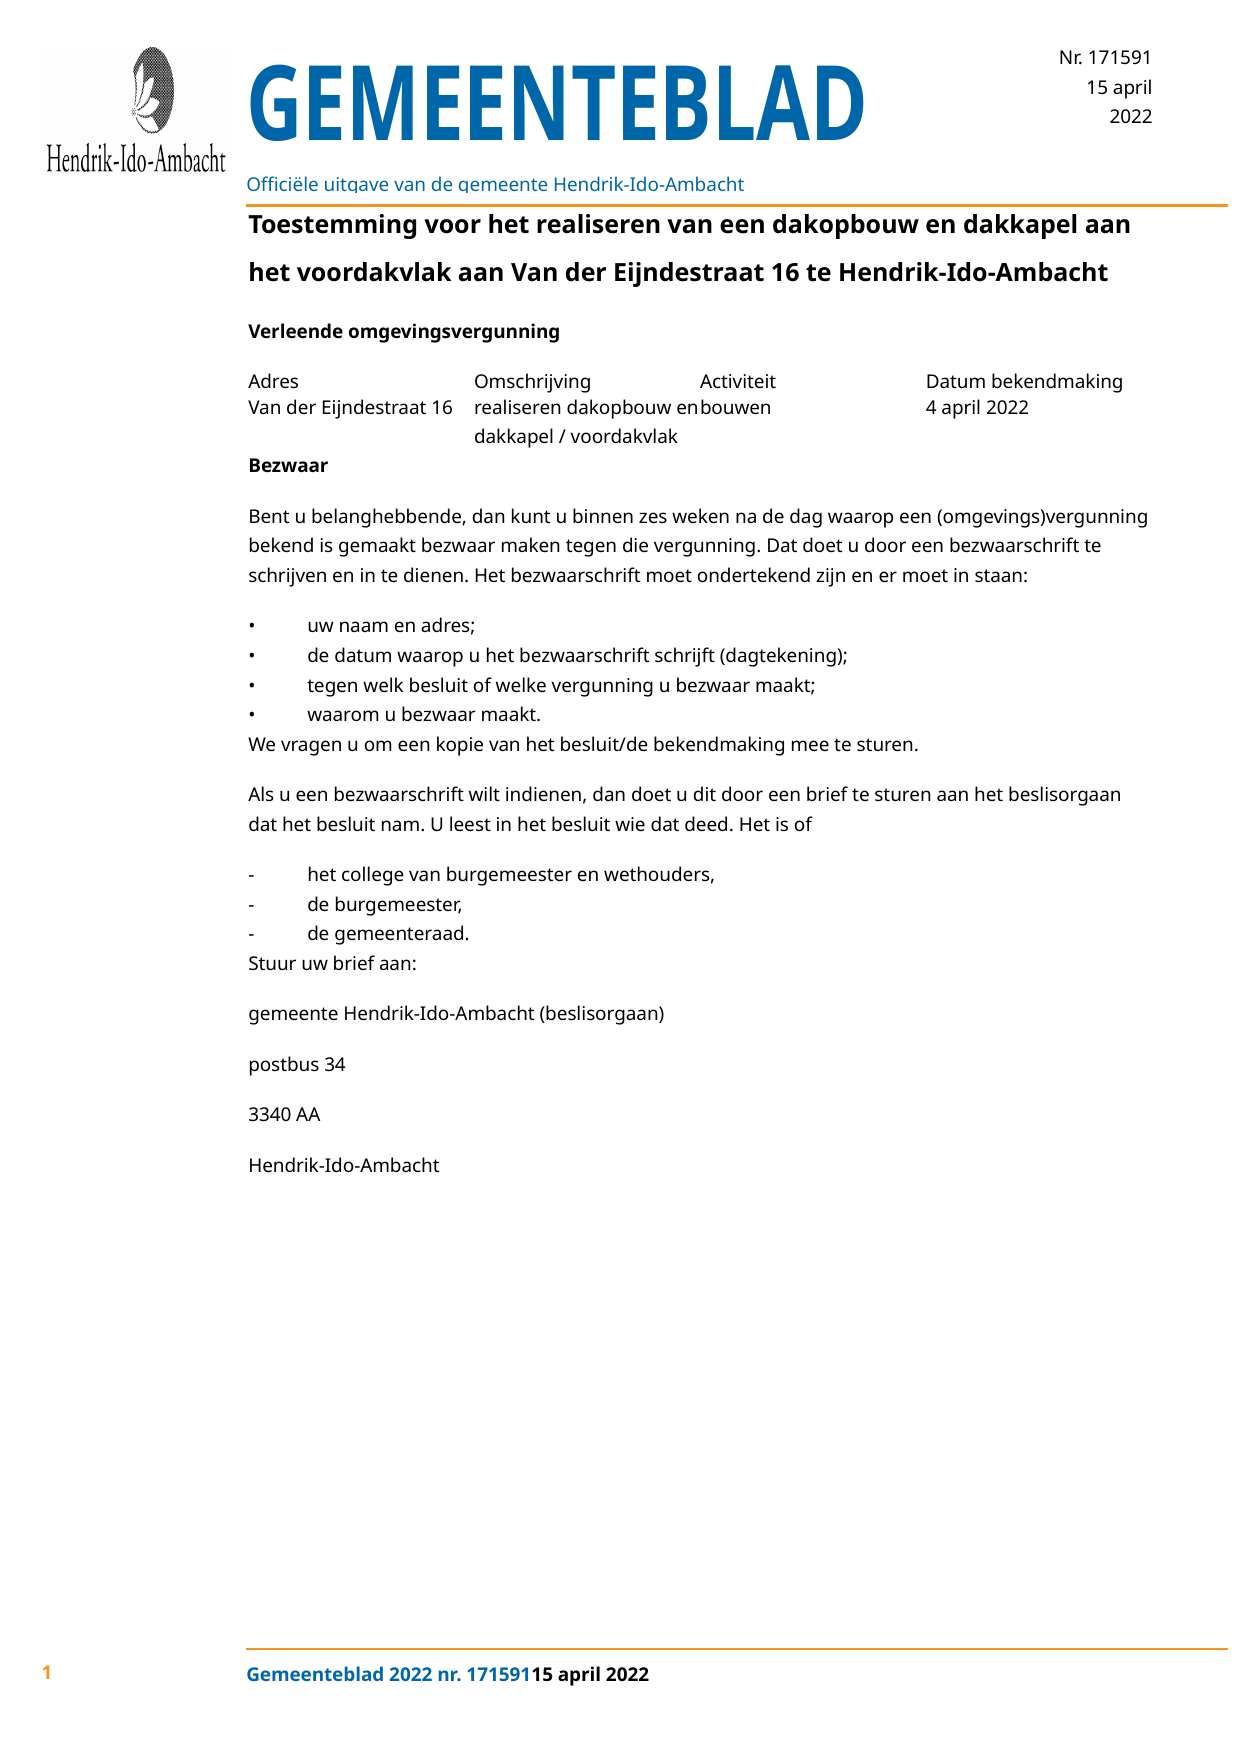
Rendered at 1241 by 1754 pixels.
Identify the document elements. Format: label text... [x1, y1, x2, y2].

list waarom u bezwaar maakt. [248, 701, 1152, 727]
table_header Datum bekendmaking [926, 369, 1152, 394]
list de burgemeester, [248, 891, 1152, 917]
table_cell 4 april 2022 [926, 394, 1152, 449]
list het college van burgemeester en wethouders, [248, 861, 1152, 887]
table_header Omschrijving [474, 369, 700, 394]
picture [41, 47, 231, 172]
text postbus 34 [248, 1051, 1152, 1077]
text We vragen u om een kopie van het besluit/de bekendmaking mee te sturen. [248, 731, 1152, 757]
table_header Adres [248, 369, 474, 394]
table_cell bouwen [700, 394, 926, 449]
text Verleende omgevingsvergunning [248, 318, 1152, 344]
list de gemeenteraad. [248, 921, 1152, 946]
text Hendrik-Ido-Ambacht [248, 1152, 1152, 1178]
text Bezwaar [248, 453, 1152, 478]
table_cell Van der Eijndestraat 16 [248, 394, 474, 449]
text Bent u belanghebbende, dan kunt u binnen zes weken na de dag waarop een (omgevings)vergunning bekend is gemaakt bezwaar maken tegen die vergunning. Dat doet u door een bezwaarschrift te schrijven en in te dienen. Het bezwaarschrift moet ondertekend zijn en er moet in staan: [248, 503, 1152, 588]
text gemeente Hendrik-Ido-Ambacht (beslisorgaan) [248, 1001, 1152, 1026]
table_header Activiteit [700, 369, 926, 394]
list uw naam en adres; [248, 613, 1152, 638]
list tegen welk besluit of welke vergunning u bezwaar maakt; [248, 672, 1152, 698]
text Als u een bezwaarschrift wilt indienen, dan doet u dit door een brief te sturen aan het beslisorgaan dat het besluit nam. U leest in het besluit wie dat deed. Het is of [248, 781, 1152, 837]
list de datum waarop u het bezwaarschrift schrijft (dagtekening); [248, 642, 1152, 668]
text Stuur uw brief aan: [248, 950, 1152, 976]
text 3340 AA [248, 1101, 1152, 1127]
text Toestemming voor het realiseren van een dakopbouw en dakkapel aan het voordakvlak aan Van der Eijndestraat 16 te Hendrik-Ido-Ambacht [248, 207, 1152, 288]
table_cell realiseren dakopbouw en dakkapel / voordakvlak [474, 394, 700, 449]
